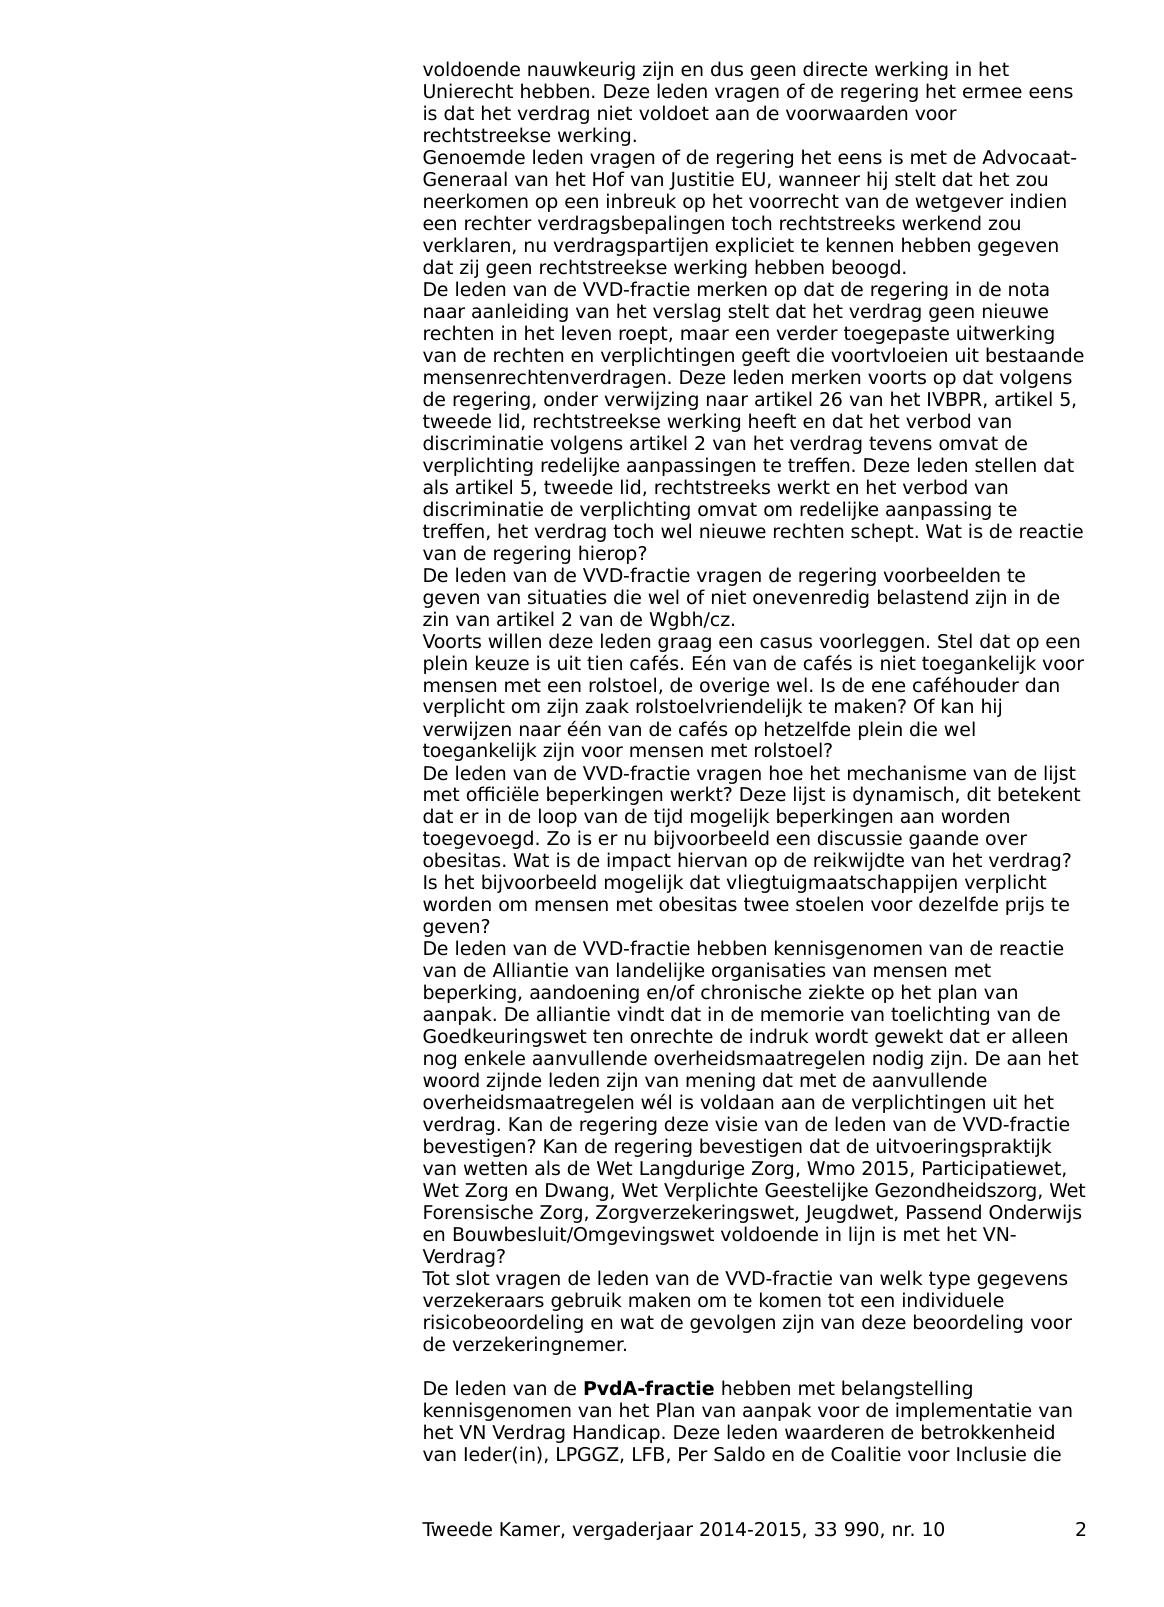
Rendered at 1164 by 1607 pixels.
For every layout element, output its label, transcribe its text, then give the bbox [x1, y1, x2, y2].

text De leden van de VVD-fractie hebben kennisgenomen van de reactie van de Alliantie van landelijke organisaties van mensen met beperking, aandoening en/of chronische ziekte op het plan van aanpak. De alliantie vindt dat in de memorie van toelichting van de Goedkeuringswet ten onrechte de indruk wordt gewekt dat er alleen nog enkele aanvullende overheidsmaatregelen nodig zijn. De aan het woord zijnde leden zijn van mening dat met de aanvullende overheidsmaatregelen wél is voldaan aan de verplichtingen uit het verdrag. Kan de regering deze visie van de leden van de VVD-fractie bevestigen? Kan de regering bevestigen dat de uitvoeringspraktijk van wetten als de Wet Langdurige Zorg, Wmo 2015, Participatiewet, Wet Zorg en Dwang, Wet Verplichte Geestelijke Gezondheidszorg, Wet Forensische Zorg, Zorgverzekeringswet, Jeugdwet, Passend Onderwijs en Bouwbesluit/Omgevingswet voldoende in lijn is met het VN-Verdrag? [422, 938, 1087, 1268]
text De leden van de VVD-fractie vragen hoe het mechanisme van de lijst met officiële beperkingen werkt? Deze lijst is dynamisch, dit betekent dat er in de loop van de tijd mogelijk beperkingen aan worden toegevoegd. Zo is er nu bijvoorbeeld een discussie gaande over obesitas. Wat is de impact hiervan op de reikwijdte van het verdrag? Is het bijvoorbeeld mogelijk dat vliegtuigmaatschappijen verplicht worden om mensen met obesitas twee stoelen voor dezelfde prijs te geven? [422, 762, 1087, 938]
text De leden van de VVD-fractie vragen de regering voorbeelden te geven van situaties die wel of niet onevenredig belastend zijn in de zin van artikel 2 van de Wgbh/cz. [422, 564, 1087, 631]
text voldoende nauwkeurig zijn en dus geen directe werking in het Unierecht hebben. Deze leden vragen of de regering het ermee eens is dat het verdrag niet voldoet aan de voorwaarden voor rechtstreekse werking. [422, 59, 1087, 147]
text Genoemde leden vragen of de regering het eens is met de Advocaat-Generaal van het Hof van Justitie EU, wanneer hij stelt dat het zou neerkomen op een inbreuk op het voorrecht van de wetgever indien een rechter verdragsbepalingen toch rechtstreeks werkend zou verklaren, nu verdragspartijen expliciet te kennen hebben gegeven dat zij geen rechtstreekse werking hebben beoogd. [422, 147, 1087, 279]
text Tot slot vragen de leden van de VVD-fractie van welk type gegevens verzekeraars gebruik maken om te komen tot een individuele risicobeoordeling en wat de gevolgen zijn van deze beoordeling voor de verzekeringnemer. [422, 1268, 1087, 1356]
text De leden van de VVD-fractie merken op dat de regering in de nota naar aanleiding van het verslag stelt dat het verdrag geen nieuwe rechten in het leven roept, maar een verder toegepaste uitwerking van de rechten en verplichtingen geeft die voortvloeien uit bestaande mensenrechtenverdragen. Deze leden merken voorts op dat volgens de regering, onder verwijzing naar artikel 26 van het IVBPR, artikel 5, tweede lid, rechtstreekse werking heeft en dat het verbod van discriminatie volgens artikel 2 van het verdrag tevens omvat de verplichting redelijke aanpassingen te treffen. Deze leden stellen dat als artikel 5, tweede lid, rechtstreeks werkt en het verbod van discriminatie de verplichting omvat om redelijke aanpassing te treffen, het verdrag toch wel nieuwe rechten schept. Wat is de reactie van de regering hierop? [422, 279, 1087, 564]
text Voorts willen deze leden graag een casus voorleggen. Stel dat op een plein keuze is uit tien cafés. Eén van de cafés is niet toegankelijk voor mensen met een rolstoel, de overige wel. Is de ene caféhouder dan verplicht om zijn zaak rolstoelvriendelijk te maken? Of kan hij verwijzen naar één van de cafés op hetzelfde plein die wel toegankelijk zijn voor mensen met rolstoel? [422, 631, 1087, 762]
text De leden van de PvdA-fractie hebben met belangstelling kennisgenomen van het Plan van aanpak voor de implementatie van het VN Verdrag Handicap. Deze leden waarderen de betrokkenheid van Ieder(in), LPGGZ, LFB, Per Saldo en de Coalitie voor Inclusie die [422, 1378, 1087, 1466]
